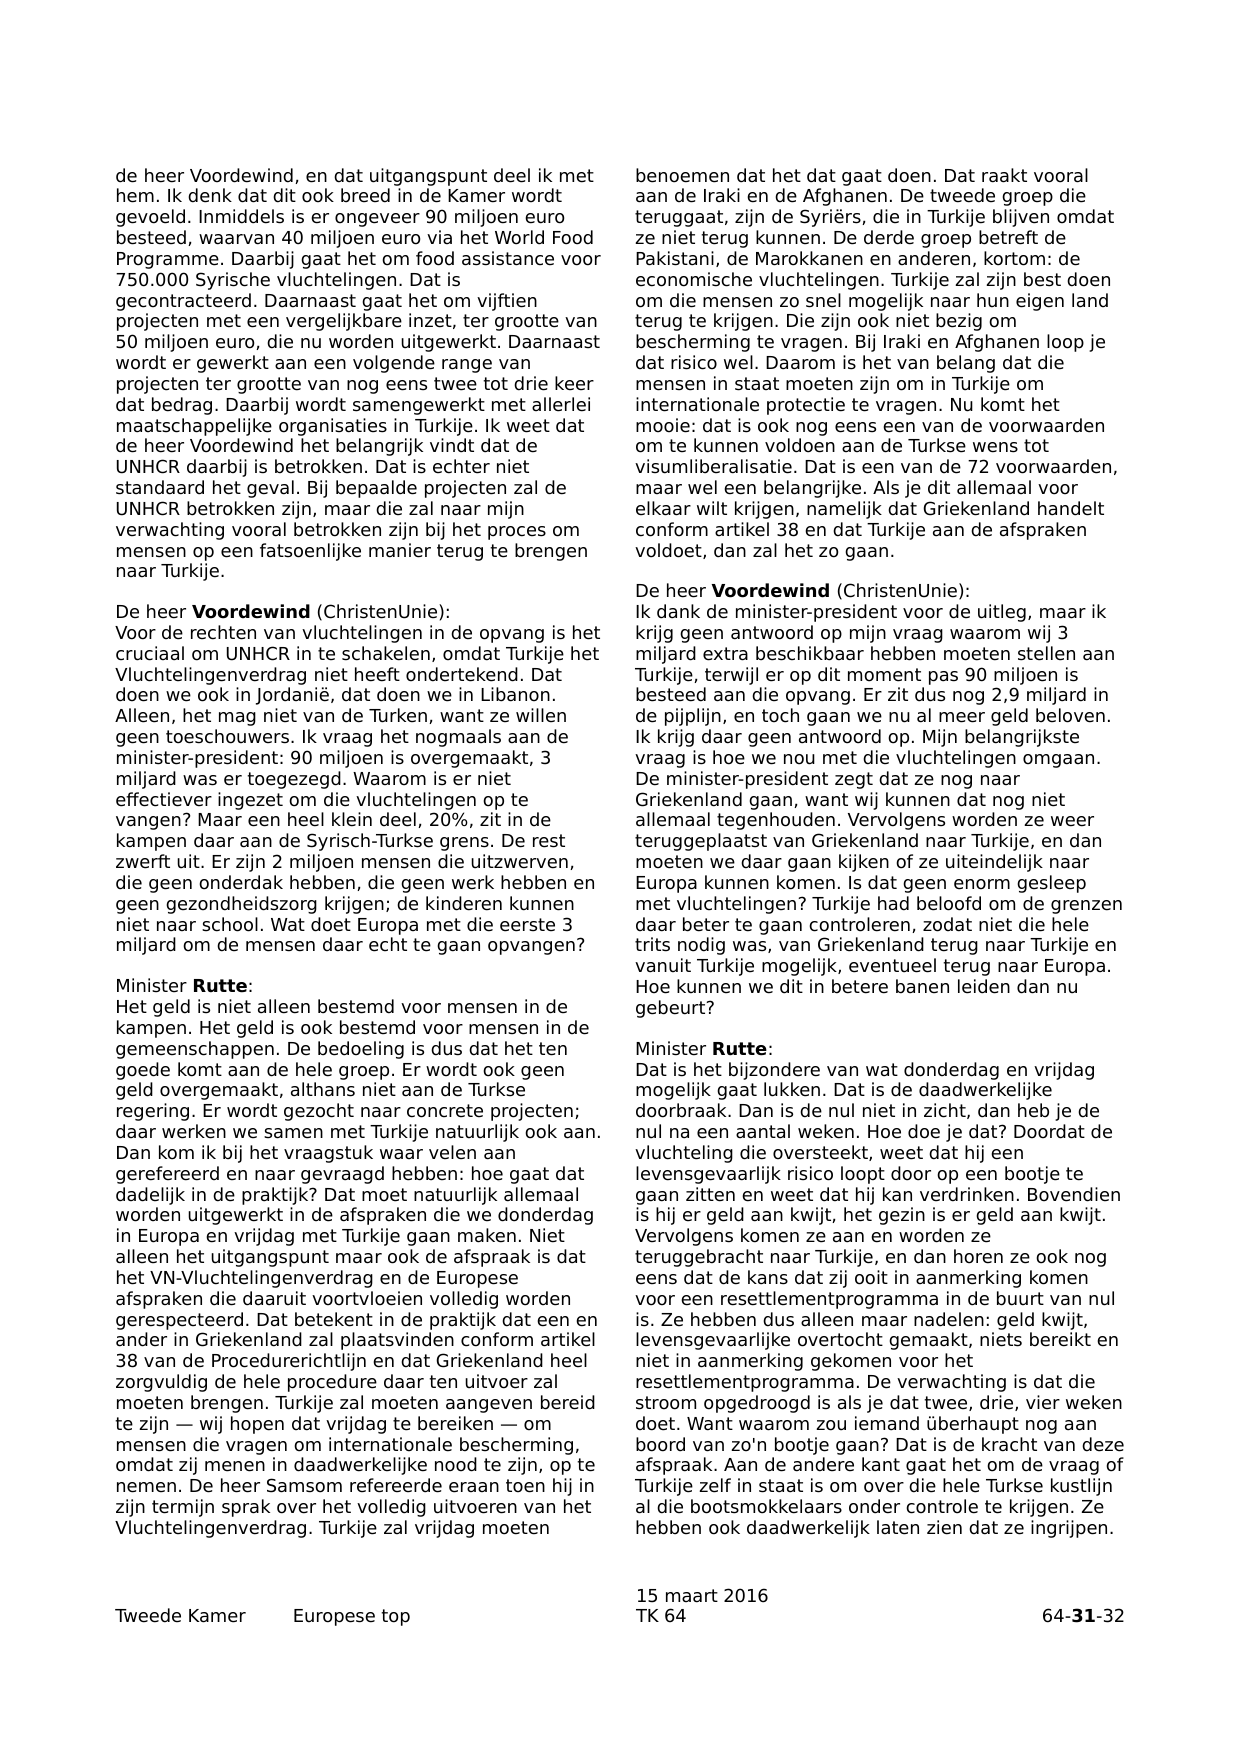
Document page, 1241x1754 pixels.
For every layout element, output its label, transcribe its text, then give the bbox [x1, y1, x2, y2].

text Minister Rutte: [115, 976, 605, 997]
text Dan kom ik bij het vraagstuk waar velen aan gerefereerd en naar gevraagd hebben: hoe gaat dat dadelijk in de praktijk? Dat moet natuurlijk allemaal worden uitgewerkt in de afspraken die we donderdag in Europa en vrijdag met Turkije gaan maken. Niet alleen het uitgangspunt maar ook de afspraak is dat het VN-Vluchtelingenverdrag en de Europese afspraken die daaruit voortvloeien volledig worden gerespecteerd. Dat betekent in de praktijk dat een en ander in Griekenland zal plaatsvinden conform artikel 38 van de Procedurerichtlijn en dat Griekenland heel zorgvuldig de hele procedure daar ten uitvoer zal moeten brengen. Turkije zal moeten aangeven bereid te zijn — wij hopen dat vrijdag te bereiken — om mensen die vragen om internationale bescherming, omdat zij menen in daadwerkelijke nood te zijn, op te nemen. De heer Samsom refereerde eraan toen hij in zijn termijn sprak over het volledig uitvoeren van het Vluchtelingenverdrag. Turkije zal vrijdag moeten [115, 1143, 605, 1538]
text De heer Voordewind (ChristenUnie): [635, 581, 1125, 602]
text De heer Voordewind (ChristenUnie): [115, 602, 605, 623]
text Het geld is niet alleen bestemd voor mensen in de kampen. Het geld is ook bestemd voor mensen in de gemeenschappen. De bedoeling is dus dat het ten goede komt aan de hele groep. Er wordt ook geen geld overgemaakt, althans niet aan de Turkse regering. Er wordt gezocht naar concrete projecten; daar werken we samen met Turkije natuurlijk ook aan. [115, 997, 605, 1143]
text Dat is het bijzondere van wat donderdag en vrijdag mogelijk gaat lukken. Dat is de daadwerkelijke doorbraak. Dan is de nul niet in zicht, dan heb je de nul na een aantal weken. Hoe doe je dat? Doordat de vluchteling die oversteekt, weet dat hij een levensgevaarlijk risico loopt door op een bootje te gaan zitten en weet dat hij kan verdrinken. Bovendien is hij er geld aan kwijt, het gezin is er geld aan kwijt. Vervolgens komen ze aan en worden ze teruggebracht naar Turkije, en dan horen ze ook nog eens dat de kans dat zij ooit in aanmerking komen voor een resettlementprogramma in de buurt van nul is. Ze hebben dus alleen maar nadelen: geld kwijt, levensgevaarlijke overtocht gemaakt, niets bereikt en niet in aanmerking gekomen voor het resettlementprogramma. De verwachting is dat die stroom opgedroogd is als je dat twee, drie, vier weken doet. Want waarom zou iemand überhaupt nog aan boord van zo'n bootje gaan? Dat is de kracht van deze afspraak. Aan de andere kant gaat het om de vraag of Turkije zelf in staat is om over die hele Turkse kustlijn al die bootsmokkelaars onder controle te krijgen. Ze hebben ook daadwerkelijk laten zien dat ze ingrijpen. [635, 1059, 1125, 1538]
text benoemen dat het dat gaat doen. Dat raakt vooral aan de Iraki en de Afghanen. De tweede groep die teruggaat, zijn de Syriërs, die in Turkije blijven omdat ze niet terug kunnen. De derde groep betreft de Pakistani, de Marokkanen en anderen, kortom: de economische vluchtelingen. Turkije zal zijn best doen om die mensen zo snel mogelijk naar hun eigen land terug te krijgen. Die zijn ook niet bezig om bescherming te vragen. Bij Iraki en Afghanen loop je dat risico wel. Daarom is het van belang dat die mensen in staat moeten zijn om in Turkije om internationale protectie te vragen. Nu komt het mooie: dat is ook nog eens een van de voorwaarden om te kunnen voldoen aan de Turkse wens tot visumliberalisatie. Dat is een van de 72 voorwaarden, maar wel een belangrijke. Als je dit allemaal voor elkaar wilt krijgen, namelijk dat Griekenland handelt conform artikel 38 en dat Turkije aan de afspraken voldoet, dan zal het zo gaan. [635, 165, 1125, 561]
text de heer Voordewind, en dat uitgangspunt deel ik met hem. Ik denk dat dit ook breed in de Kamer wordt gevoeld. Inmiddels is er ongeveer 90 miljoen euro besteed, waarvan 40 miljoen euro via het World Food Programme. Daarbij gaat het om food assistance voor 750.000 Syrische vluchtelingen. Dat is gecontracteerd. Daarnaast gaat het om vijftien projecten met een vergelijkbare inzet, ter grootte van 50 miljoen euro, die nu worden uitgewerkt. Daarnaast wordt er gewerkt aan een volgende range van projecten ter grootte van nog eens twee tot drie keer dat bedrag. Daarbij wordt samengewerkt met allerlei maatschappelijke organisaties in Turkije. Ik weet dat de heer Voordewind het belangrijk vindt dat de UNHCR daarbij is betrokken. Dat is echter niet standaard het geval. Bij bepaalde projecten zal de UNHCR betrokken zijn, maar die zal naar mijn verwachting vooral betrokken zijn bij het proces om mensen op een fatsoenlijke manier terug te brengen naar Turkije. [115, 165, 605, 582]
text Voor de rechten van vluchtelingen in de opvang is het cruciaal om UNHCR in te schakelen, omdat Turkije het Vluchtelingenverdrag niet heeft ondertekend. Dat doen we ook in Jordanië, dat doen we in Libanon. Alleen, het mag niet van de Turken, want ze willen geen toeschouwers. Ik vraag het nogmaals aan de minister-president: 90 miljoen is overgemaakt, 3 miljard was er toegezegd. Waarom is er niet effectiever ingezet om die vluchtelingen op te vangen? Maar een heel klein deel, 20%, zit in de kampen daar aan de Syrisch-Turkse grens. De rest zwerft uit. Er zijn 2 miljoen mensen die uitzwerven, die geen onderdak hebben, die geen werk hebben en geen gezondheidszorg krijgen; de kinderen kunnen niet naar school. Wat doet Europa met die eerste 3 miljard om de mensen daar echt te gaan opvangen? [115, 623, 605, 956]
text Minister Rutte: [635, 1038, 1125, 1059]
text Ik dank de minister-president voor de uitleg, maar ik krijg geen antwoord op mijn vraag waarom wij 3 miljard extra beschikbaar hebben moeten stellen aan Turkije, terwijl er op dit moment pas 90 miljoen is besteed aan die opvang. Er zit dus nog 2,9 miljard in de pijplijn, en toch gaan we nu al meer geld beloven. Ik krijg daar geen antwoord op. Mijn belangrijkste vraag is hoe we nou met die vluchtelingen omgaan. De minister-president zegt dat ze nog naar Griekenland gaan, want wij kunnen dat nog niet allemaal tegenhouden. Vervolgens worden ze weer teruggeplaatst van Griekenland naar Turkije, en dan moeten we daar gaan kijken of ze uiteindelijk naar Europa kunnen komen. Is dat geen enorm gesleep met vluchtelingen? Turkije had beloofd om de grenzen daar beter te gaan controleren, zodat niet die hele trits nodig was, van Griekenland terug naar Turkije en vanuit Turkije mogelijk, eventueel terug naar Europa. Hoe kunnen we dit in betere banen leiden dan nu gebeurt? [635, 602, 1125, 1018]
